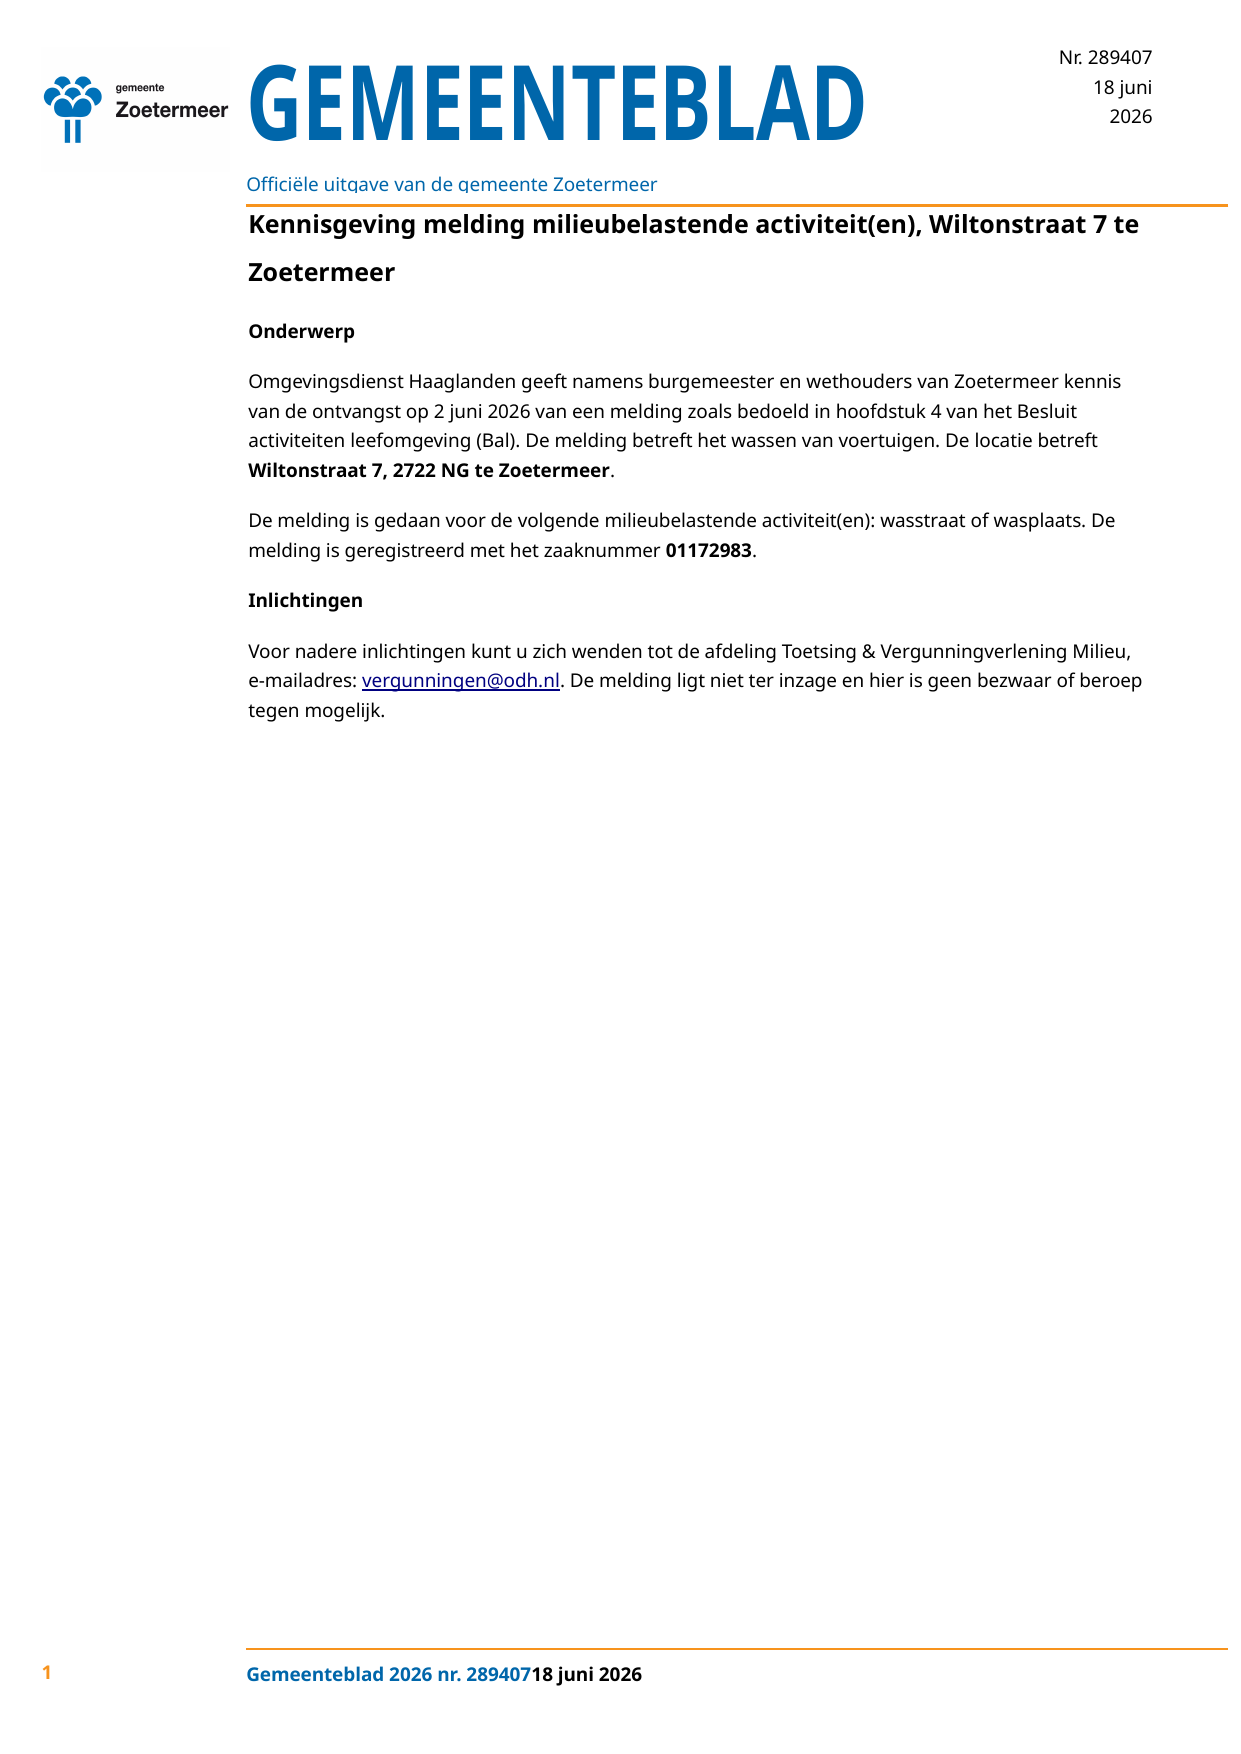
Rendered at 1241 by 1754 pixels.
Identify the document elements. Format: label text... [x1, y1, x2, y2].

text Voor nadere inlichtingen kunt u zich wenden tot de afdeling Toetsing & Vergunningverlening Milieu, e-mailadres: vergunningen@odh.nl. De melding ligt niet ter inzage en hier is geen bezwaar of beroep tegen mogelijk. [248, 638, 1152, 723]
text De melding is gedaan voor de volgende milieubelastende activiteit(en): wasstraat of wasplaats. De melding is geregistreerd met het zaaknummer 01172983. [248, 507, 1152, 563]
text Inlichtingen [248, 587, 1152, 613]
text Kennisgeving melding milieubelastende activiteit(en), Wiltonstraat 7 te Zoetermeer [248, 207, 1152, 288]
text Omgevingsdienst Haaglanden geeft namens burgemeester en wethouders van Zoetermeer kennis van de ontvangst op 2 juni 2026 van een melding zoals bedoeld in hoofdstuk 4 van het Besluit activiteiten leefomgeving (Bal). De melding betreft het wassen van voertuigen. De locatie betreft Wiltonstraat 7, 2722 NG te Zoetermeer. [248, 368, 1152, 483]
text Onderwerp [248, 318, 1152, 344]
picture [41, 47, 231, 172]
